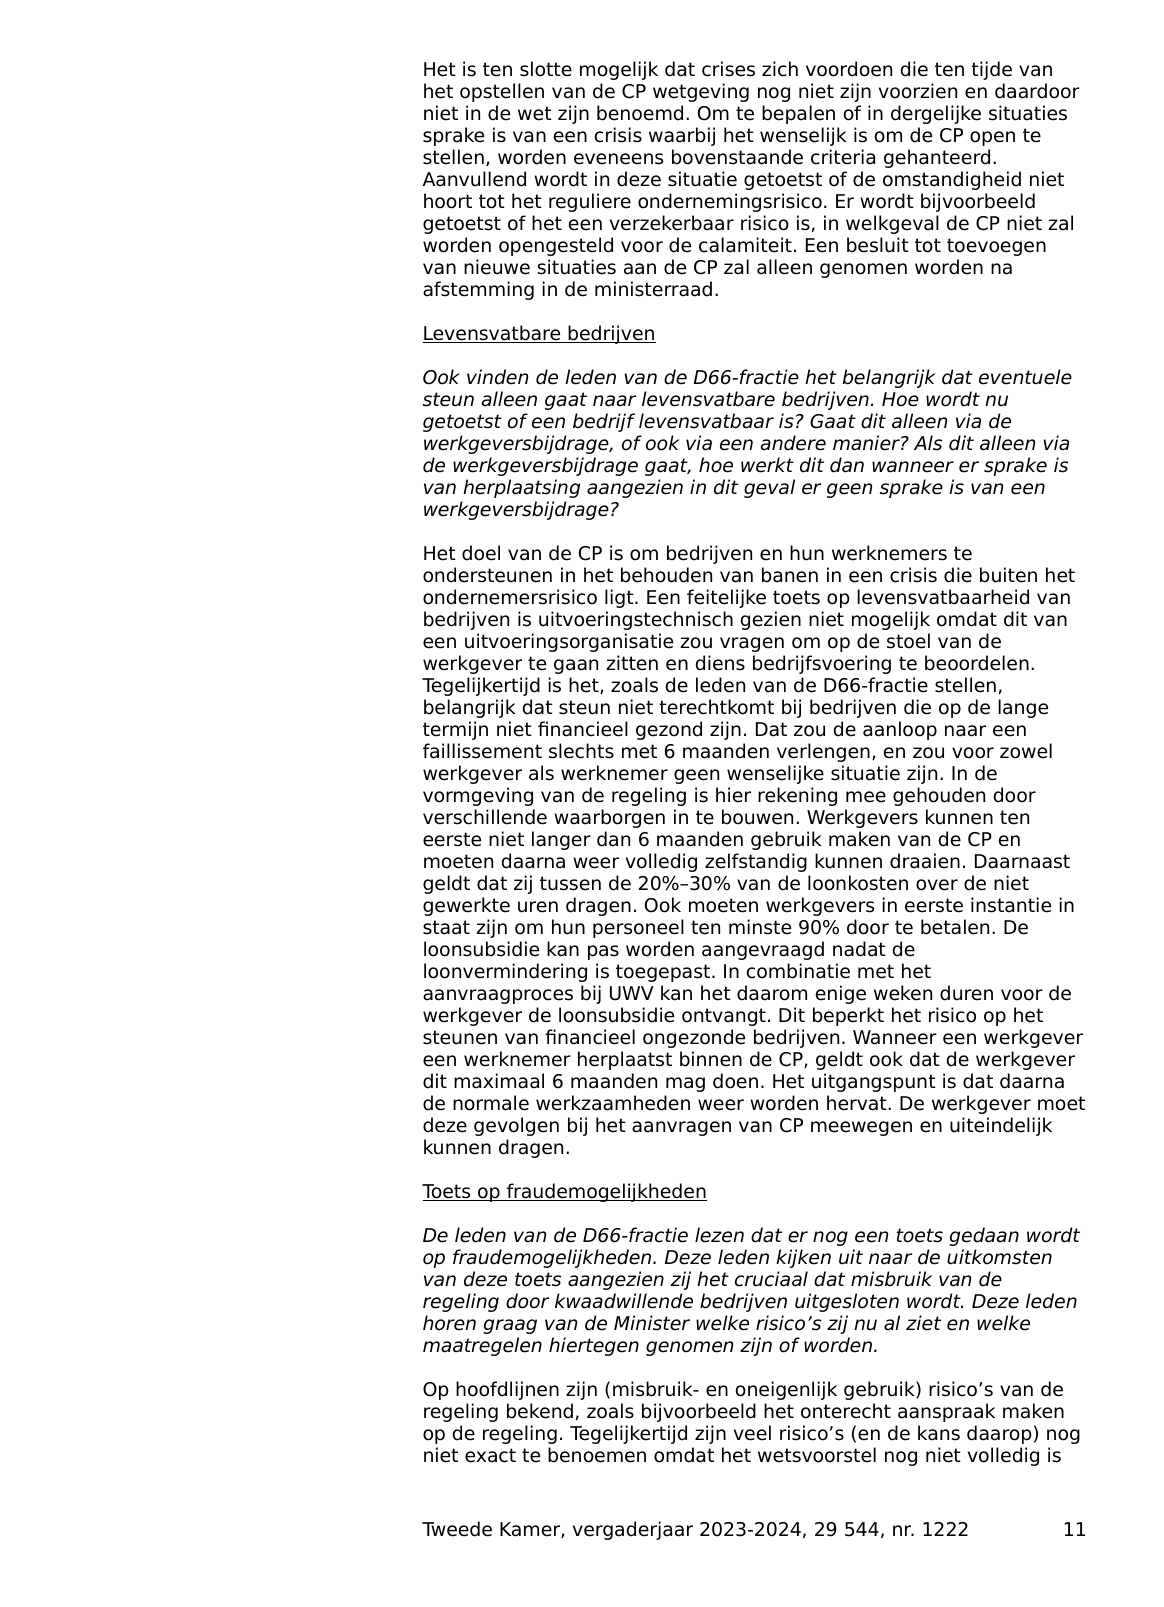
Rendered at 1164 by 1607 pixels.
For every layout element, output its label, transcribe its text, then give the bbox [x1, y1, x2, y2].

text Op hoofdlijnen zijn (misbruik- en oneigenlijk gebruik) risico’s van de regeling bekend, zoals bijvoorbeeld het onterecht aanspraak maken op de regeling. Tegelijkertijd zijn veel risico’s (en de kans daarop) nog niet exact te benoemen omdat het wetsvoorstel nog niet volledig is [422, 1379, 1087, 1467]
subtitle Toets op fraudemogelijkheden [422, 1181, 1087, 1203]
text Het doel van de CP is om bedrijven en hun werknemers te ondersteunen in het behouden van banen in een crisis die buiten het ondernemersrisico ligt. Een feitelijke toets op levensvatbaarheid van bedrijven is uitvoeringstechnisch gezien niet mogelijk omdat dit van een uitvoeringsorganisatie zou vragen om op de stoel van de werkgever te gaan zitten en diens bedrijfsvoering te beoordelen. Tegelijkertijd is het, zoals de leden van de D66-fractie stellen, belangrijk dat steun niet terechtkomt bij bedrijven die op de lange termijn niet financieel gezond zijn. Dat zou de aanloop naar een faillissement slechts met 6 maanden verlengen, en zou voor zowel werkgever als werknemer geen wenselijke situatie zijn. In de vormgeving van de regeling is hier rekening mee gehouden door verschillende waarborgen in te bouwen. Werkgevers kunnen ten eerste niet langer dan 6 maanden gebruik maken van de CP en moeten daarna weer volledig zelfstandig kunnen draaien. Daarnaast geldt dat zij tussen de 20%–30% van de loonkosten over de niet gewerkte uren dragen. Ook moeten werkgevers in eerste instantie in staat zijn om hun personeel ten minste 90% door te betalen. De loonsubsidie kan pas worden aangevraagd nadat de loonvermindering is toegepast. In combinatie met het aanvraagproces bij UWV kan het daarom enige weken duren voor de werkgever de loonsubsidie ontvangt. Dit beperkt het risico op het steunen van financieel ongezonde bedrijven. Wanneer een werkgever een werknemer herplaatst binnen de CP, geldt ook dat de werkgever dit maximaal 6 maanden mag doen. Het uitgangspunt is dat daarna de normale werkzaamheden weer worden hervat. De werkgever moet deze gevolgen bij het aanvragen van CP meewegen en uiteindelijk kunnen dragen. [422, 543, 1087, 1159]
text Het is ten slotte mogelijk dat crises zich voordoen die ten tijde van het opstellen van de CP wetgeving nog niet zijn voorzien en daardoor niet in de wet zijn benoemd. Om te bepalen of in dergelijke situaties sprake is van een crisis waarbij het wenselijk is om de CP open te stellen, worden eveneens bovenstaande criteria gehanteerd. Aanvullend wordt in deze situatie getoetst of de omstandigheid niet hoort tot het reguliere ondernemingsrisico. Er wordt bijvoorbeeld getoetst of het een verzekerbaar risico is, in welkgeval de CP niet zal worden opengesteld voor de calamiteit. Een besluit tot toevoegen van nieuwe situaties aan de CP zal alleen genomen worden na afstemming in de ministerraad. [422, 59, 1087, 301]
text Ook vinden de leden van de D66-fractie het belangrijk dat eventuele steun alleen gaat naar levensvatbare bedrijven. Hoe wordt nu getoetst of een bedrijf levensvatbaar is? Gaat dit alleen via de werkgeversbijdrage, of ook via een andere manier? Als dit alleen via de werkgeversbijdrage gaat, hoe werkt dit dan wanneer er sprake is van herplaatsing aangezien in dit geval er geen sprake is van een werkgeversbijdrage? [422, 367, 1087, 521]
text De leden van de D66-fractie lezen dat er nog een toets gedaan wordt op fraudemogelijkheden. Deze leden kijken uit naar de uitkomsten van deze toets aangezien zij het cruciaal dat misbruik van de regeling door kwaadwillende bedrijven uitgesloten wordt. Deze leden horen graag van de Minister welke risico’s zij nu al ziet en welke maatregelen hiertegen genomen zijn of worden. [422, 1225, 1087, 1357]
subtitle Levensvatbare bedrijven [422, 323, 1087, 345]
